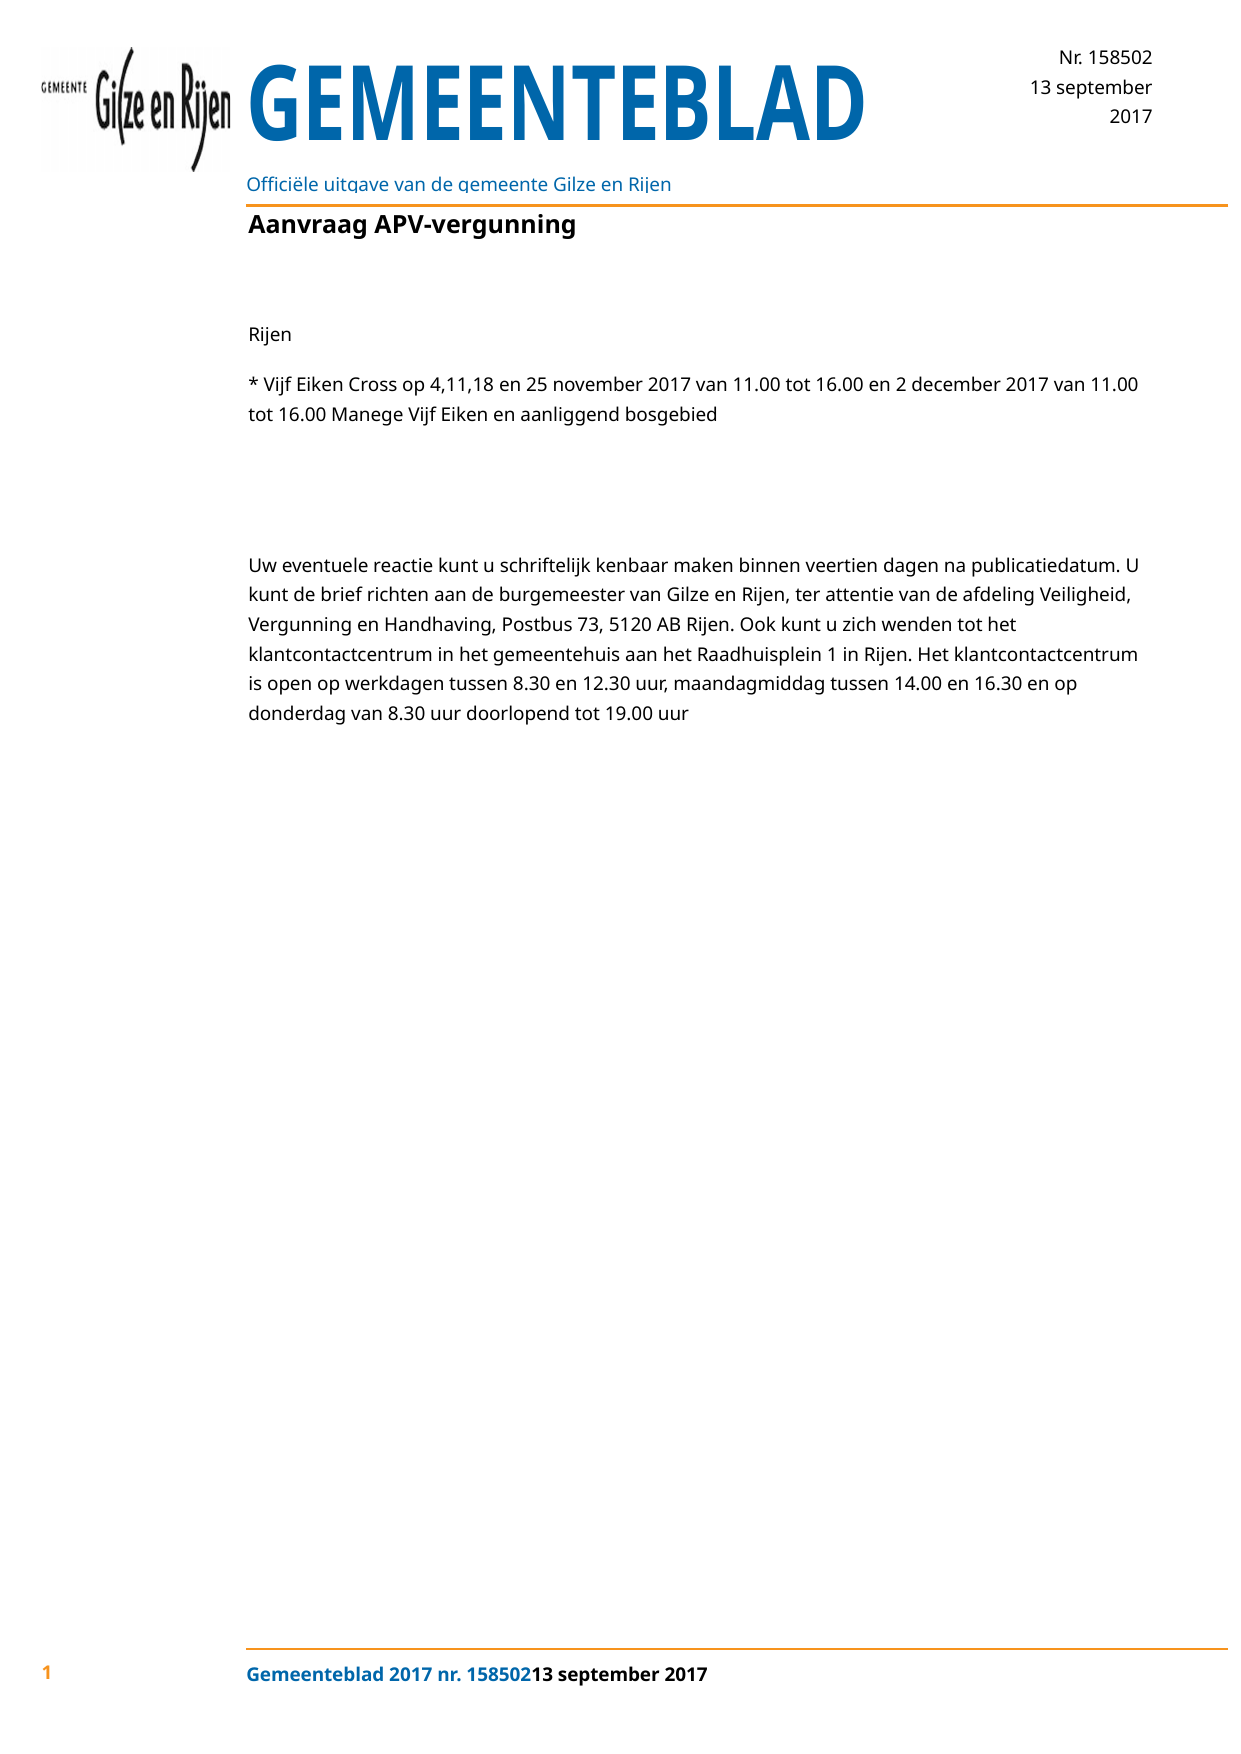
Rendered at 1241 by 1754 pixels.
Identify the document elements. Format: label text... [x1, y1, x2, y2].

text Rijen [248, 321, 1152, 346]
text * Vijf Eiken Cross op 4,11,18 en 25 november 2017 van 11.00 tot 16.00 en 2 december 2017 van 11.00 tot 16.00 Manege Vijf Eiken en aanliggend bosgebied [248, 371, 1152, 426]
text Aanvraag APV-vergunning [248, 207, 1152, 241]
picture [41, 47, 231, 172]
text Uw eventuele reactie kunt u schriftelijk kenbaar maken binnen veertien dagen na publicatiedatum. U kunt de brief richten aan de burgemeester van Gilze en Rijen, ter attentie van de afdeling Veiligheid, Vergunning en Handhaving, Postbus 73, 5120 AB Rijen. Ook kunt u zich wenden tot het klantcontactcentrum in het gemeentehuis aan het Raadhuisplein 1 in Rijen. Het klantcontactcentrum is open op werkdagen tussen 8.30 en 12.30 uur, maandagmiddag tussen 14.00 en 16.30 en op donderdag van 8.30 uur doorlopend tot 19.00 uur [248, 552, 1152, 726]
